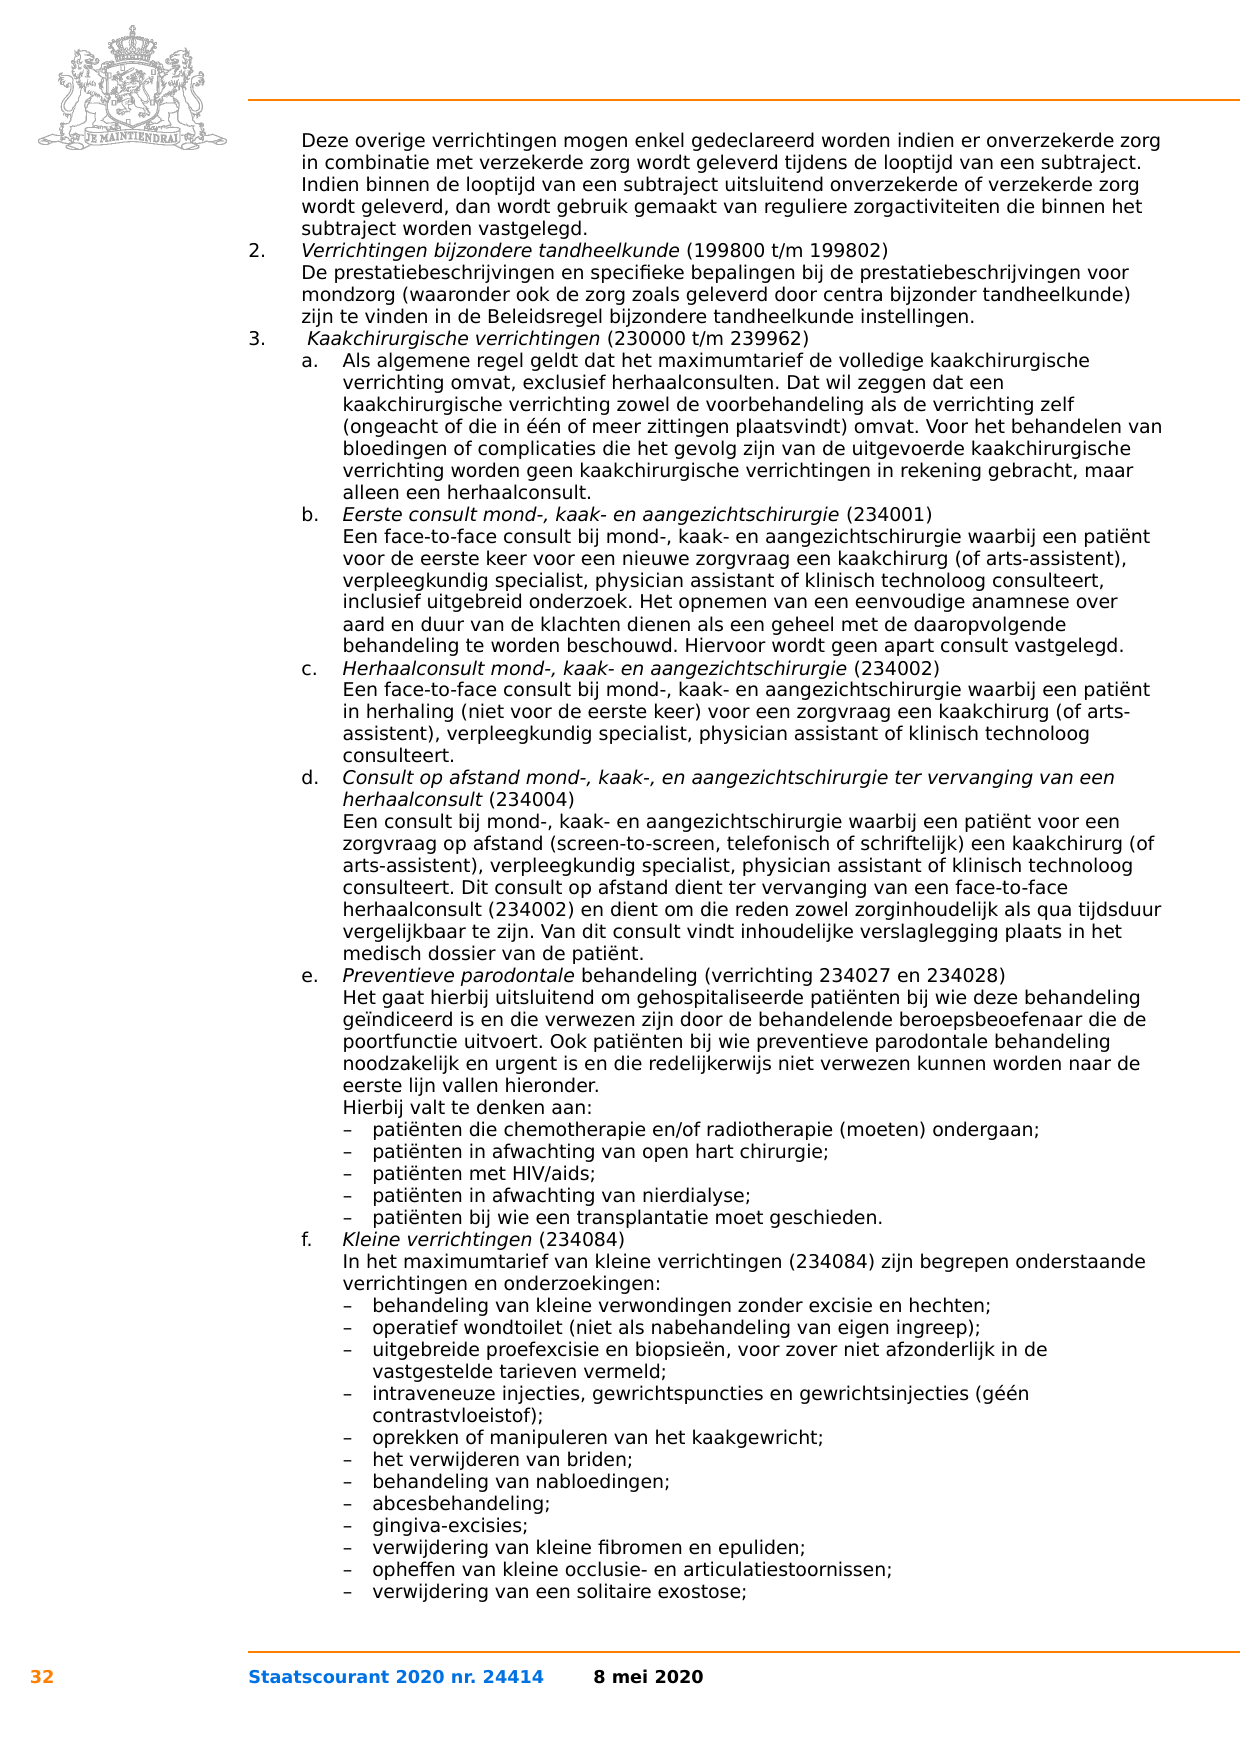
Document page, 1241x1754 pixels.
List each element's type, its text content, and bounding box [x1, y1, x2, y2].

text Deze overige verrichtingen mogen enkel gedeclareerd worden indien er onverzekerde zorg in combinatie met verzekerde zorg wordt geleverd tijdens de looptijd van een subtraject. Indien binnen de looptijd van een subtraject uitsluitend onverzekerde of verzekerde zorg wordt geleverd, dan wordt gebruik gemaakt van reguliere zorgactiviteiten die binnen het subtraject worden vastgelegd. [301, 130, 1163, 240]
text d. Consult op afstand mond-, kaak-, en aangezichtschirurgie ter vervanging van een herhaalconsult (234004) [301, 767, 1163, 811]
text b. Eerste consult mond-, kaak- en aangezichtschirurgie (234001) [301, 503, 1163, 526]
text – verwijdering van kleine fibromen en epuliden; [343, 1537, 1163, 1558]
text – uitgebreide proefexcisie en biopsieën, voor zover niet afzonderlijk in de vastgestelde tarieven vermeld; [343, 1339, 1163, 1383]
text De prestatiebeschrijvingen en specifieke bepalingen bij de prestatiebeschrijvingen voor mondzorg (waaronder ook de zorg zoals geleverd door centra bijzonder tandheelkunde) zijn te vinden in de Beleidsregel bijzondere tandheelkunde instellingen. [301, 262, 1163, 328]
text – verwijdering van een solitaire exostose; [343, 1581, 1163, 1602]
text – patiënten bij wie een transplantatie moet geschieden. [343, 1207, 1163, 1229]
text – het verwijderen van briden; [343, 1449, 1163, 1471]
text – opheffen van kleine occlusie- en articulatiestoornissen; [343, 1558, 1163, 1581]
text – behandeling van nabloedingen; [343, 1471, 1163, 1493]
text – patiënten die chemotherapie en/of radiotherapie (moeten) ondergaan; [343, 1119, 1163, 1141]
text Hierbij valt te denken aan: [342, 1097, 1163, 1119]
text – patiënten in afwachting van nierdialyse; [343, 1185, 1163, 1207]
text Een face-to-face consult bij mond-, kaak- en aangezichtschirurgie waarbij een patiënt voor de eerste keer voor een nieuwe zorgvraag een kaakchirurg (of arts-assistent), verpleegkundig specialist, physician assistant of klinisch technoloog consulteert, inclusief uitgebreid onderzoek. Het opnemen van een eenvoudige anamnese over aard en duur van de klachten dienen als een geheel met de daaropvolgende behandeling te worden beschouwd. Hiervoor wordt geen apart consult vastgelegd. [342, 526, 1163, 657]
text Een face-to-face consult bij mond-, kaak- en aangezichtschirurgie waarbij een patiënt in herhaling (niet voor de eerste keer) voor een zorgvraag een kaakchirurg (of arts-assistent), verpleegkundig specialist, physician assistant of klinisch technoloog consulteert. [342, 679, 1163, 767]
text – behandeling van kleine verwondingen zonder excisie en hechten; [343, 1295, 1163, 1317]
text 2. Verrichtingen bijzondere tandheelkunde (199800 t/m 199802) [248, 240, 1163, 262]
text – operatief wondtoilet (niet als nabehandeling van eigen ingreep); [343, 1317, 1163, 1339]
text – intraveneuze injecties, gewrichtspuncties en gewrichtsinjecties (géén contrastvloeistof); [343, 1383, 1163, 1427]
text 3. Kaakchirurgische verrichtingen (230000 t/m 239962) [248, 328, 1163, 350]
text – abcesbehandeling; [343, 1493, 1163, 1514]
text Een consult bij mond-, kaak- en aangezichtschirurgie waarbij een patiënt voor een zorgvraag op afstand (screen-to-screen, telefonisch of schriftelijk) een kaakchirurg (of arts-assistent), verpleegkundig specialist, physician assistant of klinisch technoloog consulteert. Dit consult op afstand dient ter vervanging van een face-to-face herhaalconsult (234002) en dient om die reden zowel zorginhoudelijk als qua tijdsduur vergelijkbaar te zijn. Van dit consult vindt inhoudelijke verslaglegging plaats in het medisch dossier van de patiënt. [342, 811, 1163, 965]
text a. Als algemene regel geldt dat het maximumtarief de volledige kaakchirurgische verrichting omvat, exclusief herhaalconsulten. Dat wil zeggen dat een kaakchirurgische verrichting zowel de voorbehandeling als de verrichting zelf (ongeacht of die in één of meer zittingen plaatsvindt) omvat. Voor het behandelen van bloedingen of complicaties die het gevolg zijn van de uitgevoerde kaakchirurgische verrichting worden geen kaakchirurgische verrichtingen in rekening gebracht, maar alleen een herhaalconsult. [301, 350, 1163, 503]
text e. Preventieve parodontale behandeling (verrichting 234027 en 234028) [301, 965, 1163, 987]
text Het gaat hierbij uitsluitend om gehospitaliseerde patiënten bij wie deze behandeling geïndiceerd is en die verwezen zijn door de behandelende beroepsbeoefenaar die de poortfunctie uitvoert. Ook patiënten bij wie preventieve parodontale behandeling noodzakelijk en urgent is en die redelijkerwijs niet verwezen kunnen worden naar de eerste lijn vallen hieronder. [342, 987, 1163, 1097]
text In het maximumtarief van kleine verrichtingen (234084) zijn begrepen onderstaande verrichtingen en onderzoekingen: [342, 1251, 1163, 1295]
text c. Herhaalconsult mond-, kaak- en aangezichtschirurgie (234002) [301, 657, 1163, 679]
picture [38, 25, 227, 150]
text – patiënten in afwachting van open hart chirurgie; [343, 1141, 1163, 1163]
text – gingiva-excisies; [343, 1514, 1163, 1537]
text – patiënten met HIV/aids; [343, 1163, 1163, 1185]
text f. Kleine verrichtingen (234084) [301, 1229, 1163, 1251]
text – oprekken of manipuleren van het kaakgewricht; [343, 1427, 1163, 1449]
